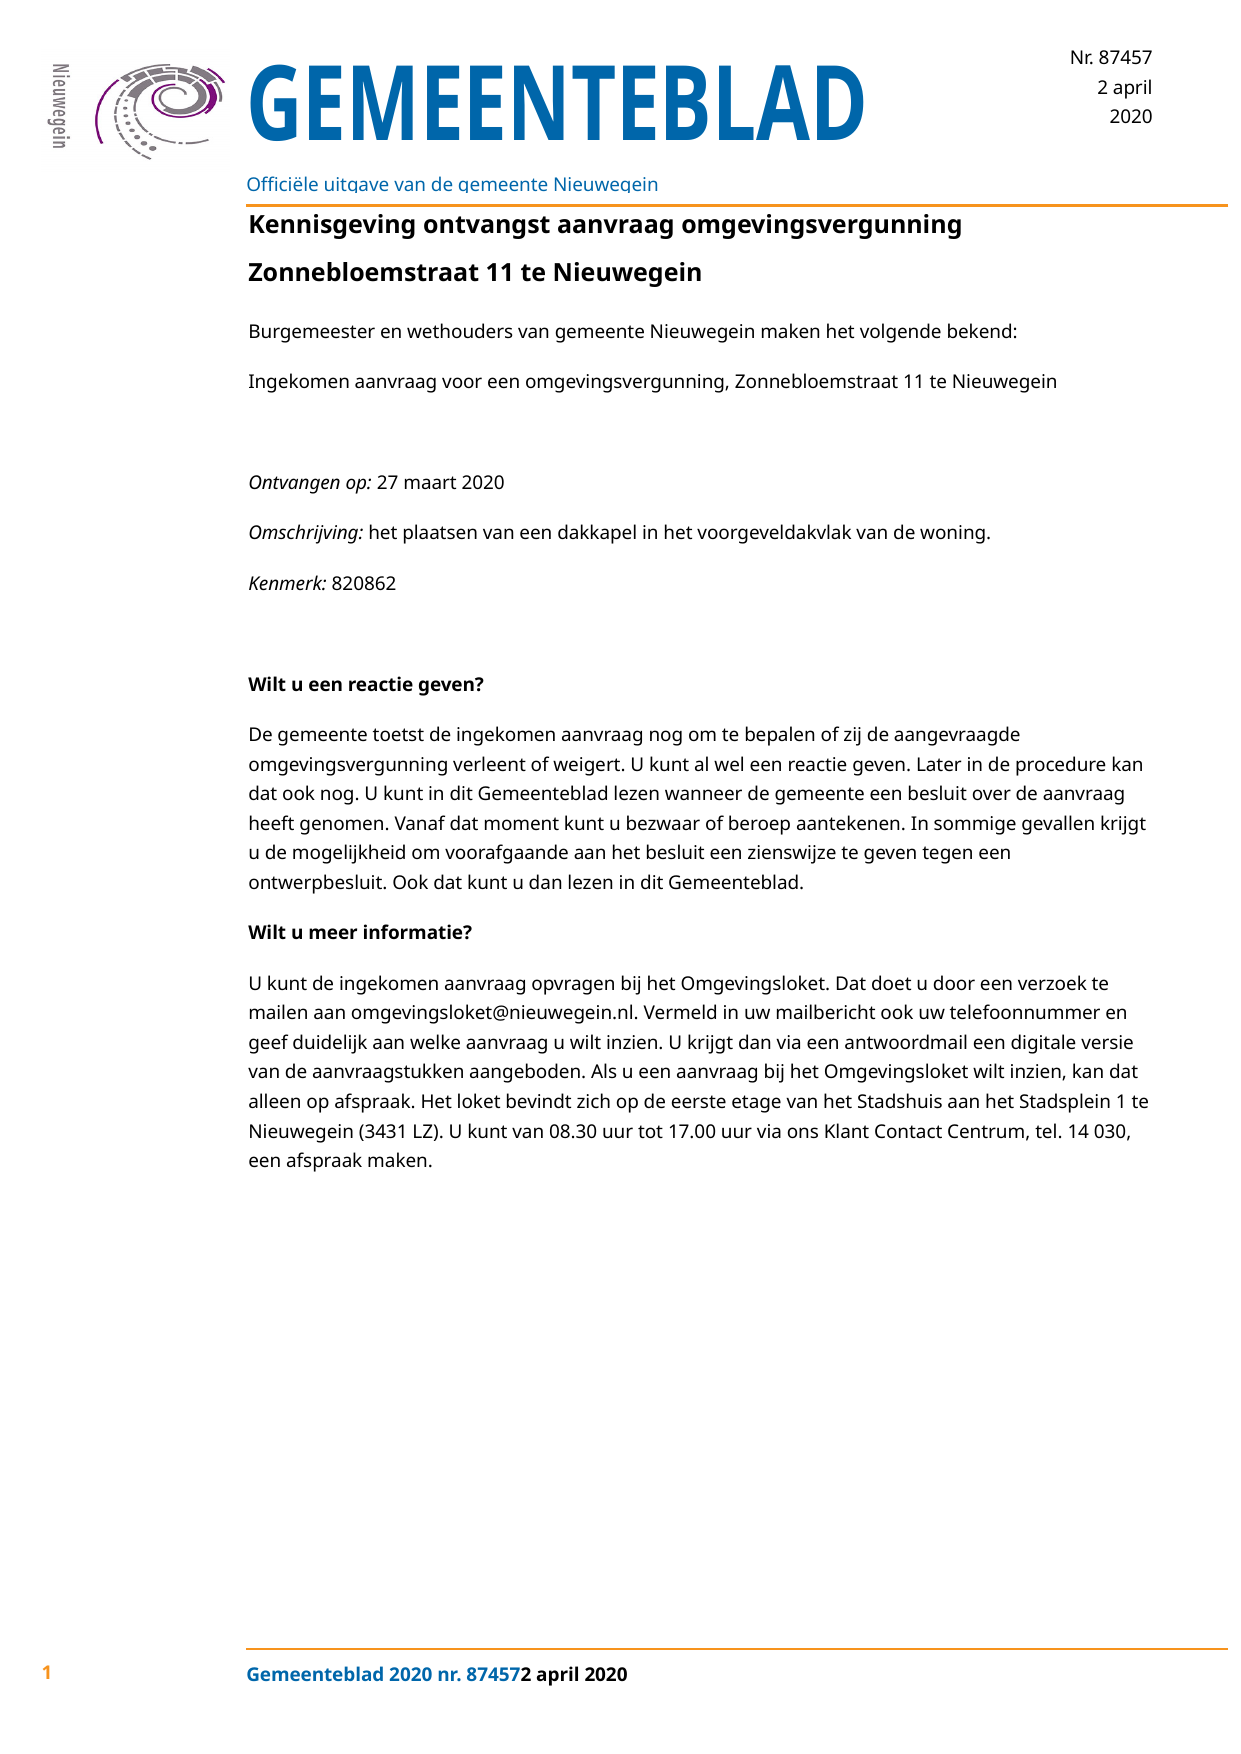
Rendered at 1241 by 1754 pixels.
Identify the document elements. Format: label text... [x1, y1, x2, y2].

text Omschrijving: het plaatsen van een dakkapel in het voorgeveldakvlak van de woning. [248, 519, 1152, 545]
text Wilt u een reactie geven? [248, 671, 1152, 697]
picture [41, 47, 231, 172]
text Kenmerk: 820862 [248, 570, 1152, 596]
text De gemeente toetst de ingekomen aanvraag nog om te bepalen of zij de aangevraagde omgevingsvergunning verleent of weigert. U kunt al wel een reactie geven. Later in de procedure kan dat ook nog. U kunt in dit Gemeenteblad lezen wanneer de gemeente een besluit over de aanvraag heeft genomen. Vanaf dat moment kunt u bezwaar of beroep aantekenen. In sommige gevallen krijgt u de mogelijkheid om voorafgaande aan het besluit een zienswijze te geven tegen een ontwerpbesluit. Ook dat kunt u dan lezen in dit Gemeenteblad. [248, 721, 1152, 895]
text Ontvangen op: 27 maart 2020 [248, 469, 1152, 495]
text U kunt de ingekomen aanvraag opvragen bij het Omgevingsloket. Dat doet u door een verzoek te mailen aan omgevingsloket@nieuwegein.nl. Vermeld in uw mailbericht ook uw telefoonnummer en geef duidelijk aan welke aanvraag u wilt inzien. U krijgt dan via een antwoordmail een digitale versie van de aanvraagstukken aangeboden. Als u een aanvraag bij het Omgevingsloket wilt inzien, kan dat alleen op afspraak. Het loket bevindt zich op de eerste etage van het Stadshuis aan het Stadsplein 1 te Nieuwegein (3431 LZ). U kunt van 08.30 uur tot 17.00 uur via ons Klant Contact Centrum, tel. 14 030, een afspraak maken. [248, 970, 1152, 1173]
text Kennisgeving ontvangst aanvraag omgevingsvergunning Zonnebloemstraat 11 te Nieuwegein [248, 207, 1152, 288]
text Burgemeester en wethouders van gemeente Nieuwegein maken het volgende bekend: [248, 318, 1152, 344]
text Wilt u meer informatie? [248, 919, 1152, 945]
text Ingekomen aanvraag voor een omgevingsvergunning, Zonnebloemstraat 11 te Nieuwegein [248, 368, 1152, 394]
